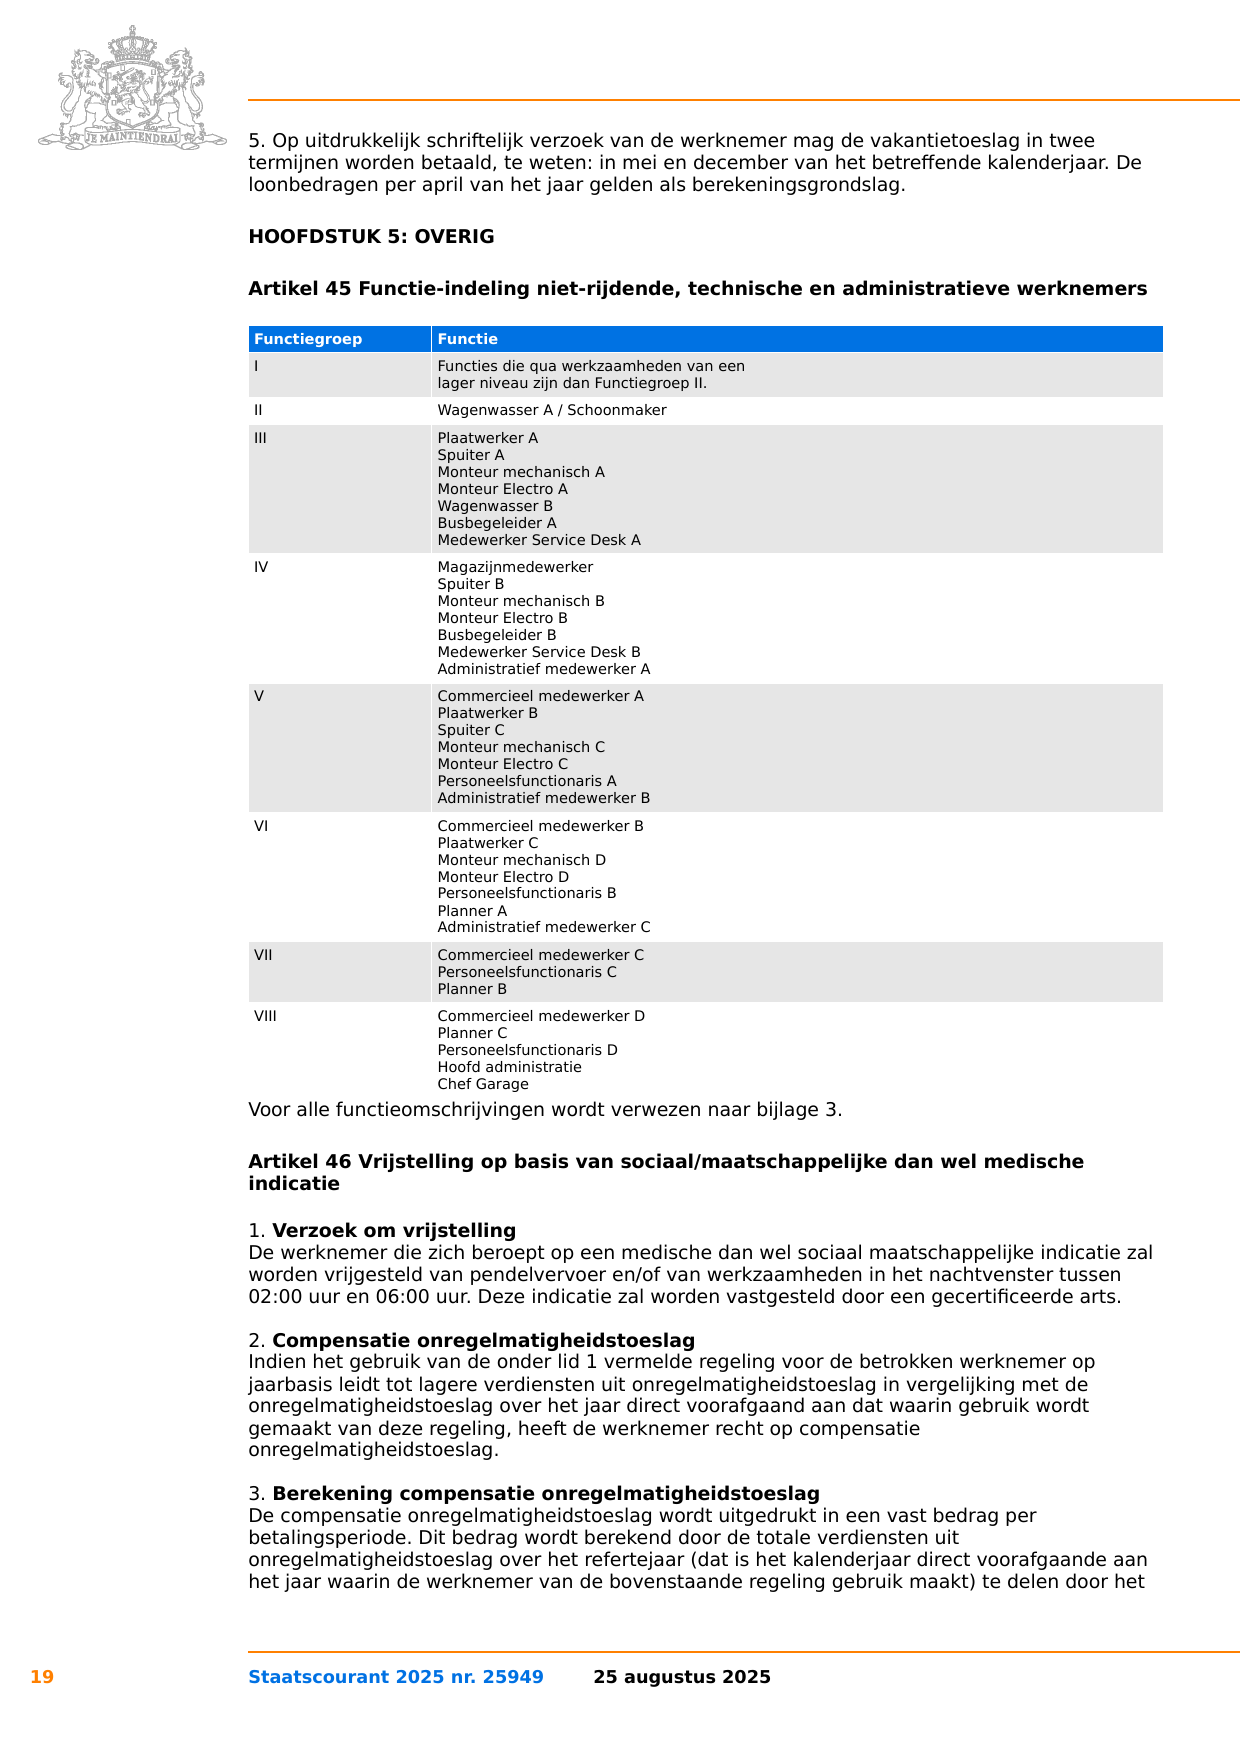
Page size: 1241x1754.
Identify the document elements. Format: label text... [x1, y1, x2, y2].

text 5. Op uitdrukkelijk schriftelijk verzoek van de werknemer mag de vakantietoeslag in twee termijnen worden betaald, te weten: in mei en december van het betreffende kalenderjaar. De loonbedragen per april van het jaar gelden als berekeningsgrondslag. [248, 130, 1163, 196]
text Indien het gebruik van de onder lid 1 vermelde regeling voor de betrokken werknemer op jaarbasis leidt tot lagere verdiensten uit onregelmatigheidstoeslag in vergelijking met de onregelmatigheidstoeslag over het jaar direct voorafgaand aan dat waarin gebruik wordt gemaakt van deze regeling, heeft de werknemer recht op compensatie onregelmatigheidstoeslag. [248, 1351, 1163, 1461]
table_cell VI [249, 813, 431, 941]
table_cell Commercieel medewerker A Plaatwerker B Spuiter C Monteur mechanisch C Monteur Electro C Personeelsfunctionaris A Administratief medewerker B [432, 684, 1163, 812]
table_cell Commercieel medewerker D Planner C Personeelsfunctionaris D Hoofd administratie Chef Garage [432, 1004, 1163, 1098]
text 2. Compensatie onregelmatigheidstoeslag [248, 1329, 1163, 1351]
subtitle Artikel 45 Functie-indeling niet-rijdende, technische en administratieve werknemers [248, 278, 1163, 300]
table_cell Magazijnmedewerker Spuiter B Monteur mechanisch B Monteur Electro B Busbegeleider B Medewerker Service Desk B Administratief medewerker A [432, 554, 1163, 682]
table_cell V [249, 684, 431, 812]
table_header Functie [432, 326, 1163, 352]
table_cell I [249, 353, 431, 397]
text De compensatie onregelmatigheidstoeslag wordt uitgedrukt in een vast bedrag per betalingsperiode. Dit bedrag wordt berekend door de totale verdiensten uit onregelmatigheidstoeslag over het refertejaar (dat is het kalenderjaar direct voorafgaande aan het jaar waarin de werknemer van de bovenstaande regeling gebruik maakt) te delen door het [248, 1505, 1163, 1593]
picture [38, 25, 227, 150]
table_cell Functies die qua werkzaamheden van een lager niveau zijn dan Functiegroep II. [432, 353, 1163, 397]
text 3. Berekening compensatie onregelmatigheidstoeslag [248, 1483, 1163, 1505]
table_cell Commercieel medewerker C Personeelsfunctionaris C Planner B [432, 942, 1163, 1002]
table_cell Wagenwasser A / Schoonmaker [432, 398, 1163, 424]
text De werknemer die zich beroept op een medische dan wel sociaal maatschappelijke indicatie zal worden vrijgesteld van pendelvervoer en/of van werkzaamheden in het nachtvenster tussen 02:00 uur en 06:00 uur. Deze indicatie zal worden vastgesteld door een gecertificeerde arts. [248, 1242, 1163, 1308]
table_cell IV [249, 554, 431, 682]
table_cell Plaatwerker A Spuiter A Monteur mechanisch A Monteur Electro A Wagenwasser B Busbegeleider A Medewerker Service Desk A [432, 425, 1163, 553]
table_header Functiegroep [249, 326, 431, 352]
table_cell VIII [249, 1004, 431, 1098]
table_cell III [249, 425, 431, 553]
text Voor alle functieomschrijvingen wordt verwezen naar bijlage 3. [248, 1099, 1163, 1121]
subtitle Artikel 46 Vrijstelling op basis van sociaal/maatschappelijke dan wel medische indicatie [248, 1151, 1163, 1195]
table_cell II [249, 398, 431, 424]
table_cell Commercieel medewerker B Plaatwerker C Monteur mechanisch D Monteur Electro D Personeelsfunctionaris B Planner A Administratief medewerker C [432, 813, 1163, 941]
table_cell VII [249, 942, 431, 1002]
subtitle HOOFDSTUK 5: OVERIG [248, 226, 1163, 248]
text 1. Verzoek om vrijstelling [248, 1220, 1163, 1242]
